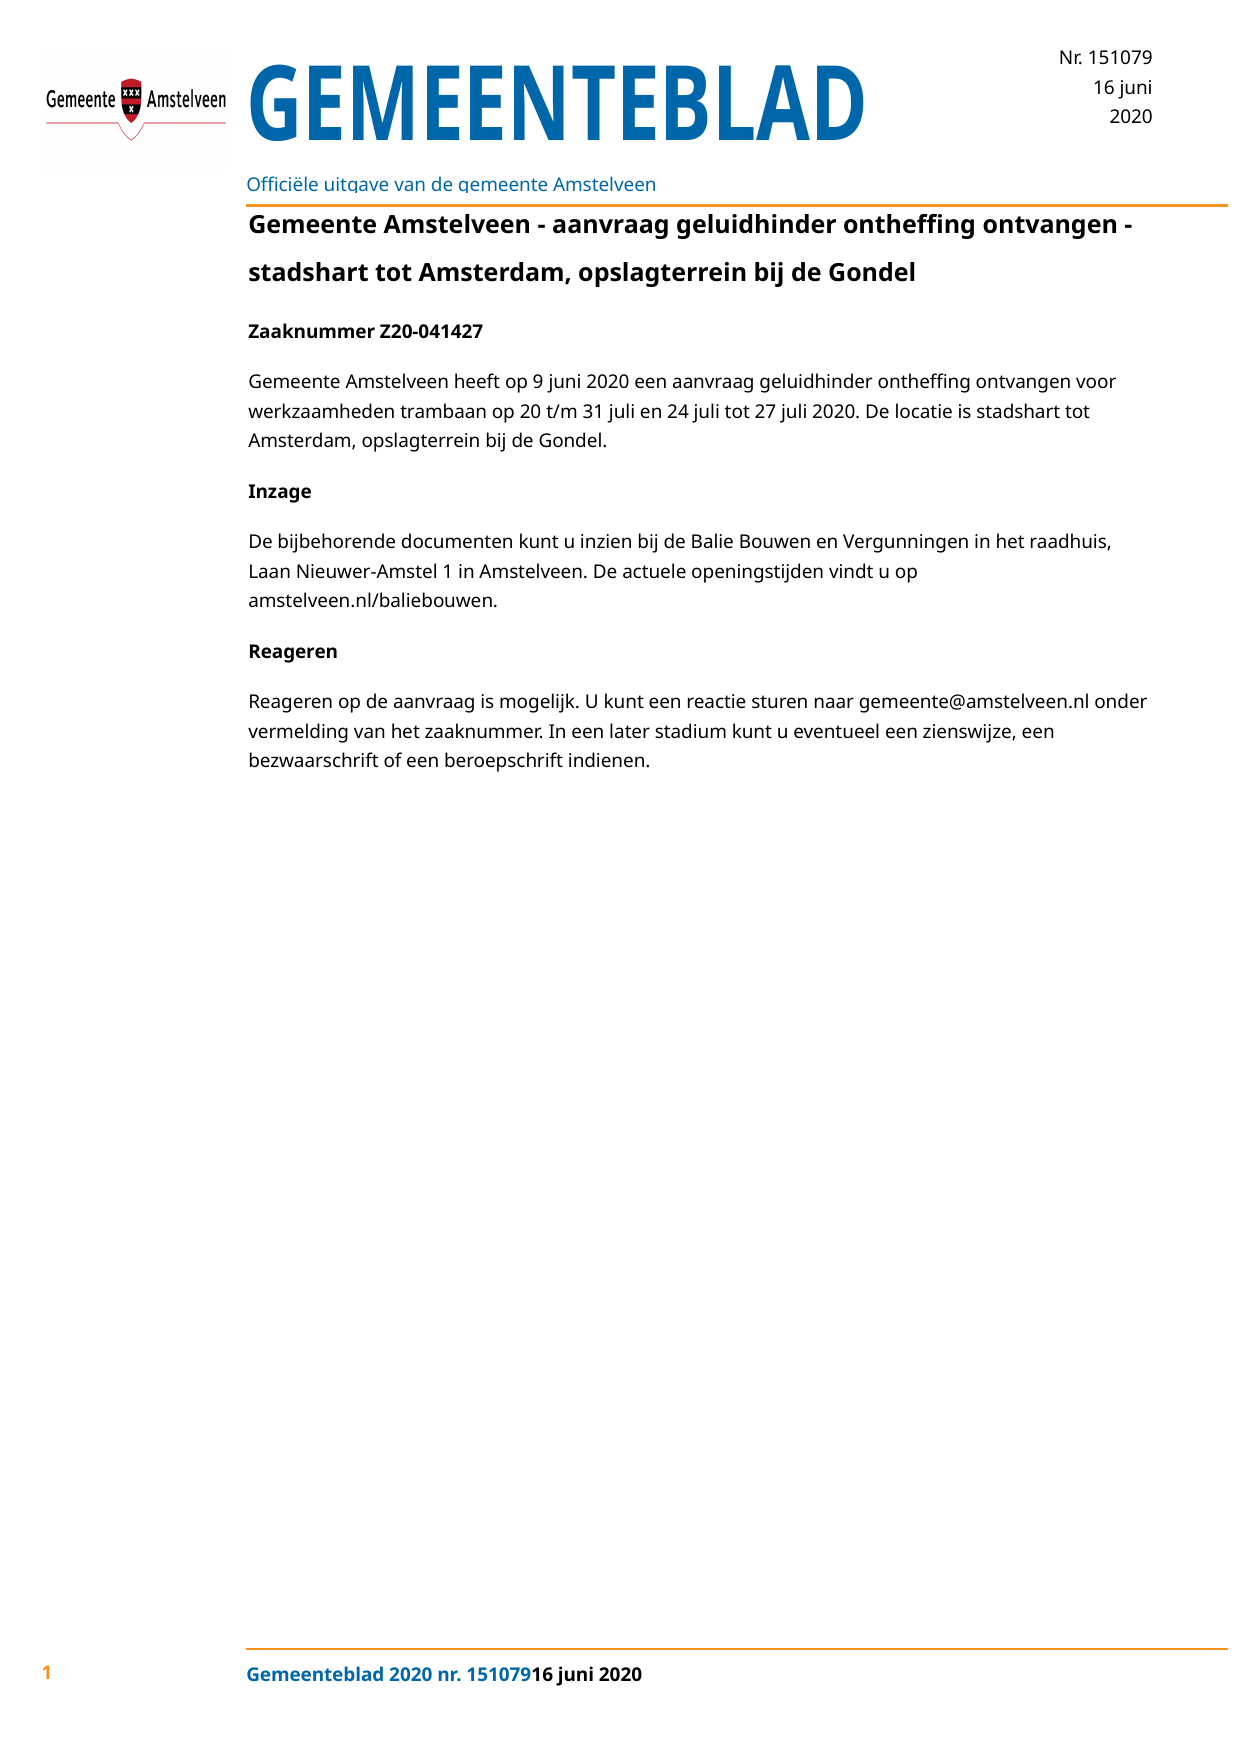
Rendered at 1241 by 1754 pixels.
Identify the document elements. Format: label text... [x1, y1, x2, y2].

text De bijbehorende documenten kunt u inzien bij de Balie Bouwen en Vergunningen in het raadhuis, Laan Nieuwer-Amstel 1 in Amstelveen. De actuele openingstijden vindt u op amstelveen.nl/baliebouwen. [248, 528, 1152, 613]
text Gemeente Amstelveen heeft op 9 juni 2020 een aanvraag geluidhinder ontheffing ontvangen voor werkzaamheden trambaan op 20 t/m 31 juli en 24 juli tot 27 juli 2020. De locatie is stadshart tot Amsterdam, opslagterrein bij de Gondel. [248, 368, 1152, 453]
text Gemeente Amstelveen - aanvraag geluidhinder ontheffing ontvangen - stadshart tot Amsterdam, opslagterrein bij de Gondel [248, 207, 1152, 288]
text Zaaknummer Z20-041427 [248, 318, 1152, 344]
text Reageren [248, 638, 1152, 664]
picture [41, 47, 231, 172]
text Reageren op de aanvraag is mogelijk. U kunt een reactie sturen naar gemeente@amstelveen.nl onder vermelding van het zaaknummer. In een later stadium kunt u eventueel een zienswijze, een bezwaarschrift of een beroepschrift indienen. [248, 688, 1152, 773]
text Inzage [248, 478, 1152, 504]
